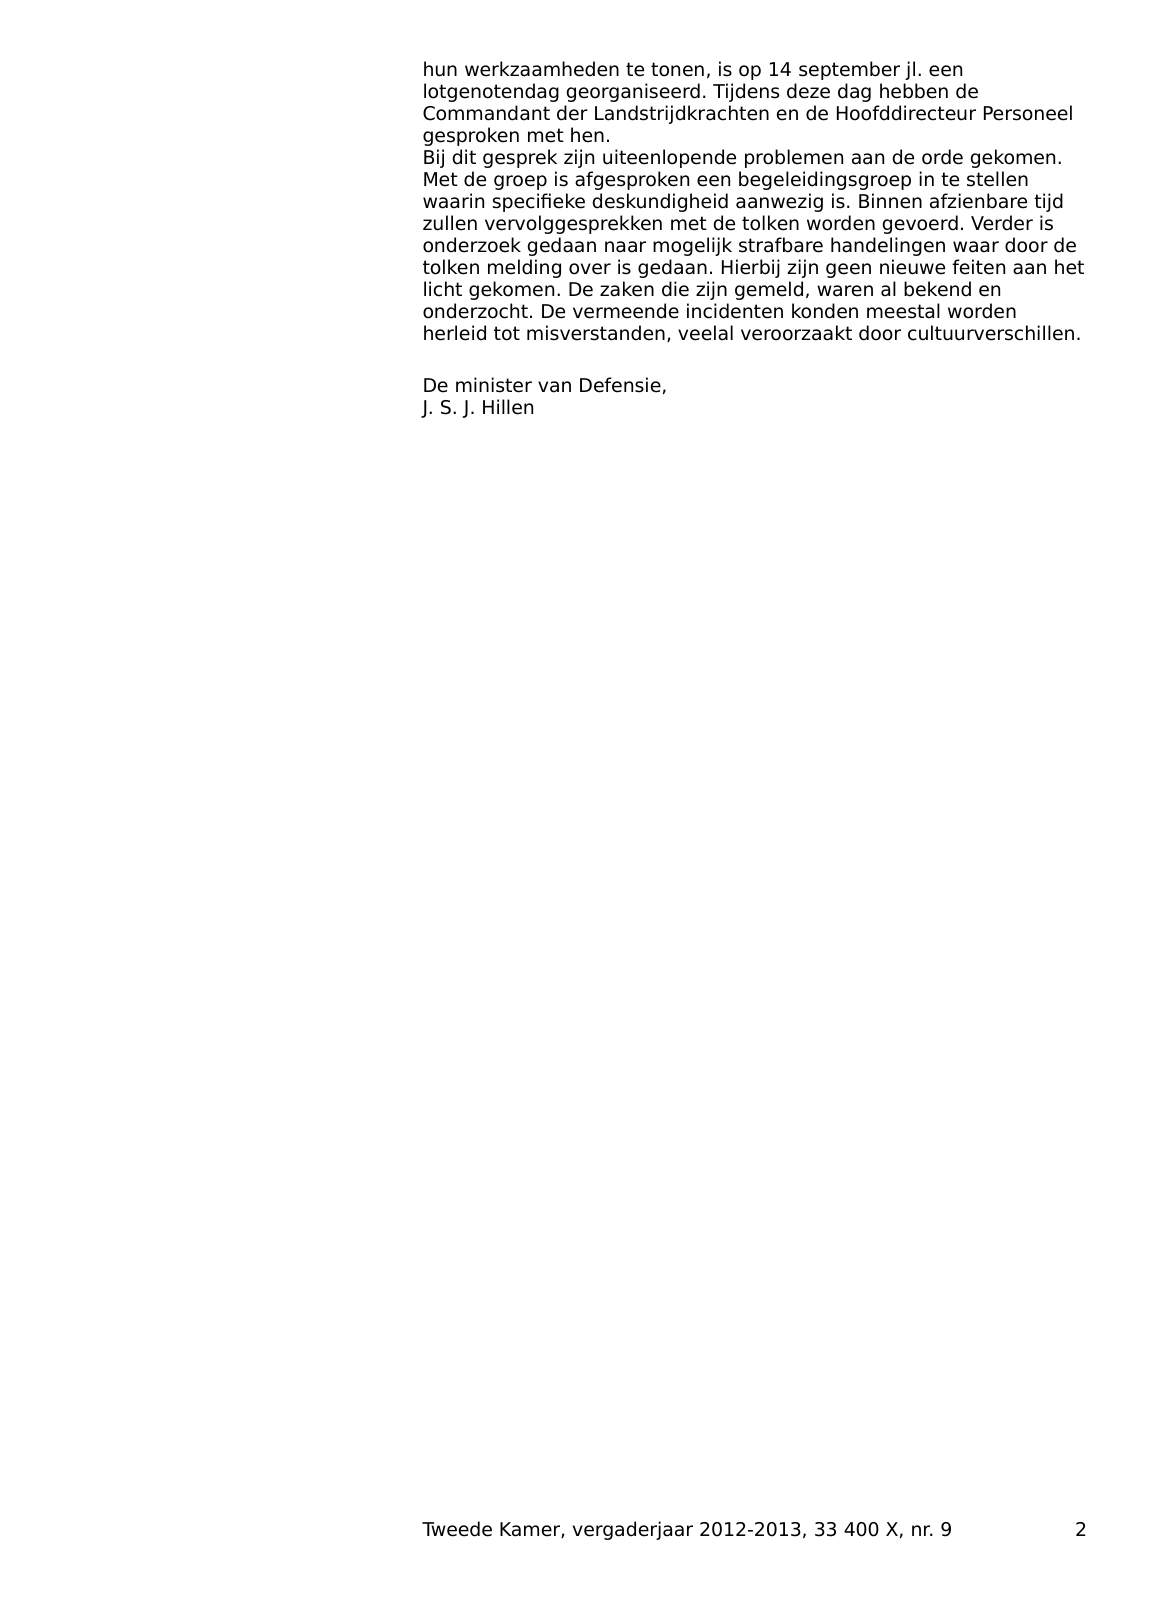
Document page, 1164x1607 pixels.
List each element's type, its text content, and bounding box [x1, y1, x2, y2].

text Bij dit gesprek zijn uiteenlopende problemen aan de orde gekomen. Met de groep is afgesproken een begeleidingsgroep in te stellen waarin specifieke deskundigheid aanwezig is. Binnen afzienbare tijd zullen vervolggesprekken met de tolken worden gevoerd. Verder is onderzoek gedaan naar mogelijk strafbare handelingen waar door de tolken melding over is gedaan. Hierbij zijn geen nieuwe feiten aan het licht gekomen. De zaken die zijn gemeld, waren al bekend en onderzocht. De vermeende incidenten konden meestal worden herleid tot misverstanden, veelal veroorzaakt door cultuurverschillen. [422, 147, 1087, 345]
text hun werkzaamheden te tonen, is op 14 september jl. een lotgenotendag georganiseerd. Tijdens deze dag hebben de Commandant der Landstrijdkrachten en de Hoofddirecteur Personeel gesproken met hen. [422, 59, 1087, 147]
text De minister van Defensie, J. S. J. Hillen [422, 375, 1087, 419]
